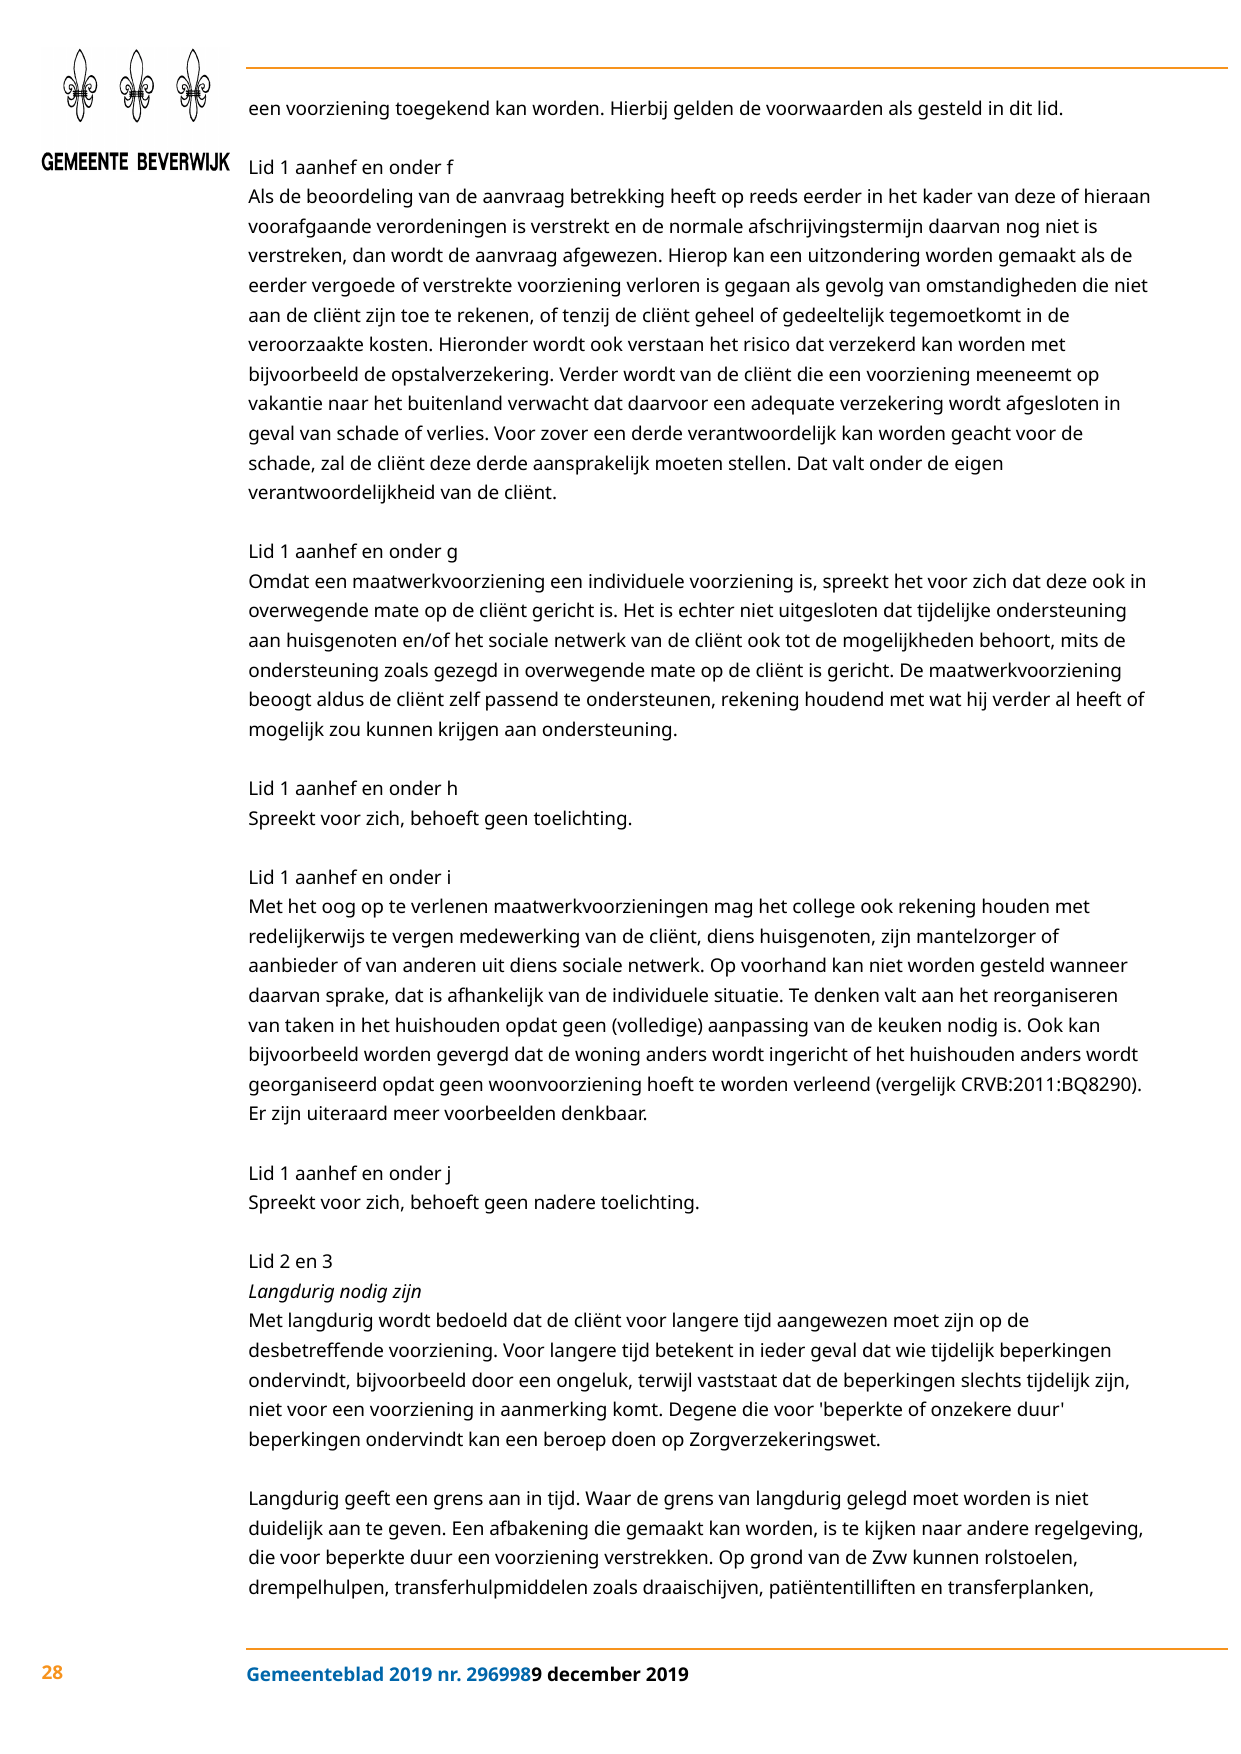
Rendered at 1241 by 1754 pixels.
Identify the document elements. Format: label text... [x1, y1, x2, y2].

text Langdurig geeft een grens aan in tijd. Waar de grens van langdurig gelegd moet worden is niet duidelijk aan te geven. Een afbakening die gemaakt kan worden, is te kijken naar andere regelgeving, die voor beperkte duur een voorziening verstrekken. Op grond van de Zvw kunnen rolstoelen, drempelhulpen, transferhulpmiddelen zoals draaischijven, patiëntentilliften en transferplanken, [248, 1485, 1152, 1600]
text Lid 1 aanhef en onder g [248, 538, 1152, 564]
text Lid 1 aanhef en onder f [248, 154, 1152, 180]
text Lid 2 en 3 [248, 1248, 1152, 1274]
text Lid 1 aanhef en onder j [248, 1160, 1152, 1186]
text Als de beoordeling van de aanvraag betrekking heeft op reeds eerder in het kader van deze of hieraan voorafgaande verordeningen is verstrekt en de normale afschrijvingstermijn daarvan nog niet is verstreken, dan wordt de aanvraag afgewezen. Hierop kan een uitzondering worden gemaakt als de eerder vergoede of verstrekte voorziening verloren is gegaan als gevolg van omstandigheden die niet aan de cliënt zijn toe te rekenen, of tenzij de cliënt geheel of gedeeltelijk tegemoetkomt in de veroorzaakte kosten. Hieronder wordt ook verstaan het risico dat verzekerd kan worden met bijvoorbeeld de opstalverzekering. Verder wordt van de cliënt die een voorziening meeneemt op vakantie naar het buitenland verwacht dat daarvoor een adequate verzekering wordt afgesloten in geval van schade of verlies. Voor zover een derde verantwoordelijk kan worden geacht voor de schade, zal de cliënt deze derde aansprakelijk moeten stellen. Dat valt onder de eigen verantwoordelijkheid van de cliënt. [248, 183, 1152, 505]
text Omdat een maatwerkvoorziening een individuele voorziening is, spreekt het voor zich dat deze ook in overwegende mate op de cliënt gericht is. Het is echter niet uitgesloten dat tijdelijke ondersteuning aan huisgenoten en/of het sociale netwerk van de cliënt ook tot de mogelijkheden behoort, mits de ondersteuning zoals gezegd in overwegende mate op de cliënt is gericht. De maatwerkvoorziening beoogt aldus de cliënt zelf passend te ondersteunen, rekening houdend met wat hij verder al heeft of mogelijk zou kunnen krijgen aan ondersteuning. [248, 568, 1152, 742]
text Met langdurig wordt bedoeld dat de cliënt voor langere tijd aangewezen moet zijn op de desbetreffende voorziening. Voor langere tijd betekent in ieder geval dat wie tijdelijk beperkingen ondervindt, bijvoorbeeld door een ongeluk, terwijl vaststaat dat de beperkingen slechts tijdelijk zijn, niet voor een voorziening in aanmerking komt. Degene die voor 'beperkte of onzekere duur' beperkingen ondervindt kan een beroep doen op Zorgverzekeringswet. [248, 1308, 1152, 1452]
text Met het oog op te verlenen maatwerkvoorzieningen mag het college ook rekening houden met redelijkerwijs te vergen medewerking van de cliënt, diens huisgenoten, zijn mantelzorger of aanbieder of van anderen uit diens sociale netwerk. Op voorhand kan niet worden gesteld wanneer daarvan sprake, dat is afhankelijk van de individuele situatie. Te denken valt aan het reorganiseren van taken in het huishouden opdat geen (volledige) aanpassing van de keuken nodig is. Ook kan bijvoorbeeld worden gevergd dat de woning anders wordt ingericht of het huishouden anders wordt georganiseerd opdat geen woonvoorziening hoeft te worden verleend (vergelijk CRVB:2011:BQ8290). Er zijn uiteraard meer voorbeelden denkbaar. [248, 893, 1152, 1126]
text Spreekt voor zich, behoeft geen nadere toelichting. [248, 1189, 1152, 1215]
text Langdurig nodig zijn [248, 1278, 1152, 1304]
picture [41, 47, 231, 172]
text Spreekt voor zich, behoeft geen toelichting. [248, 805, 1152, 831]
text een voorziening toegekend kan worden. Hierbij gelden de voorwaarden als gesteld in dit lid. [248, 95, 1152, 121]
text Lid 1 aanhef en onder i [248, 864, 1152, 890]
text Lid 1 aanhef en onder h [248, 775, 1152, 801]
